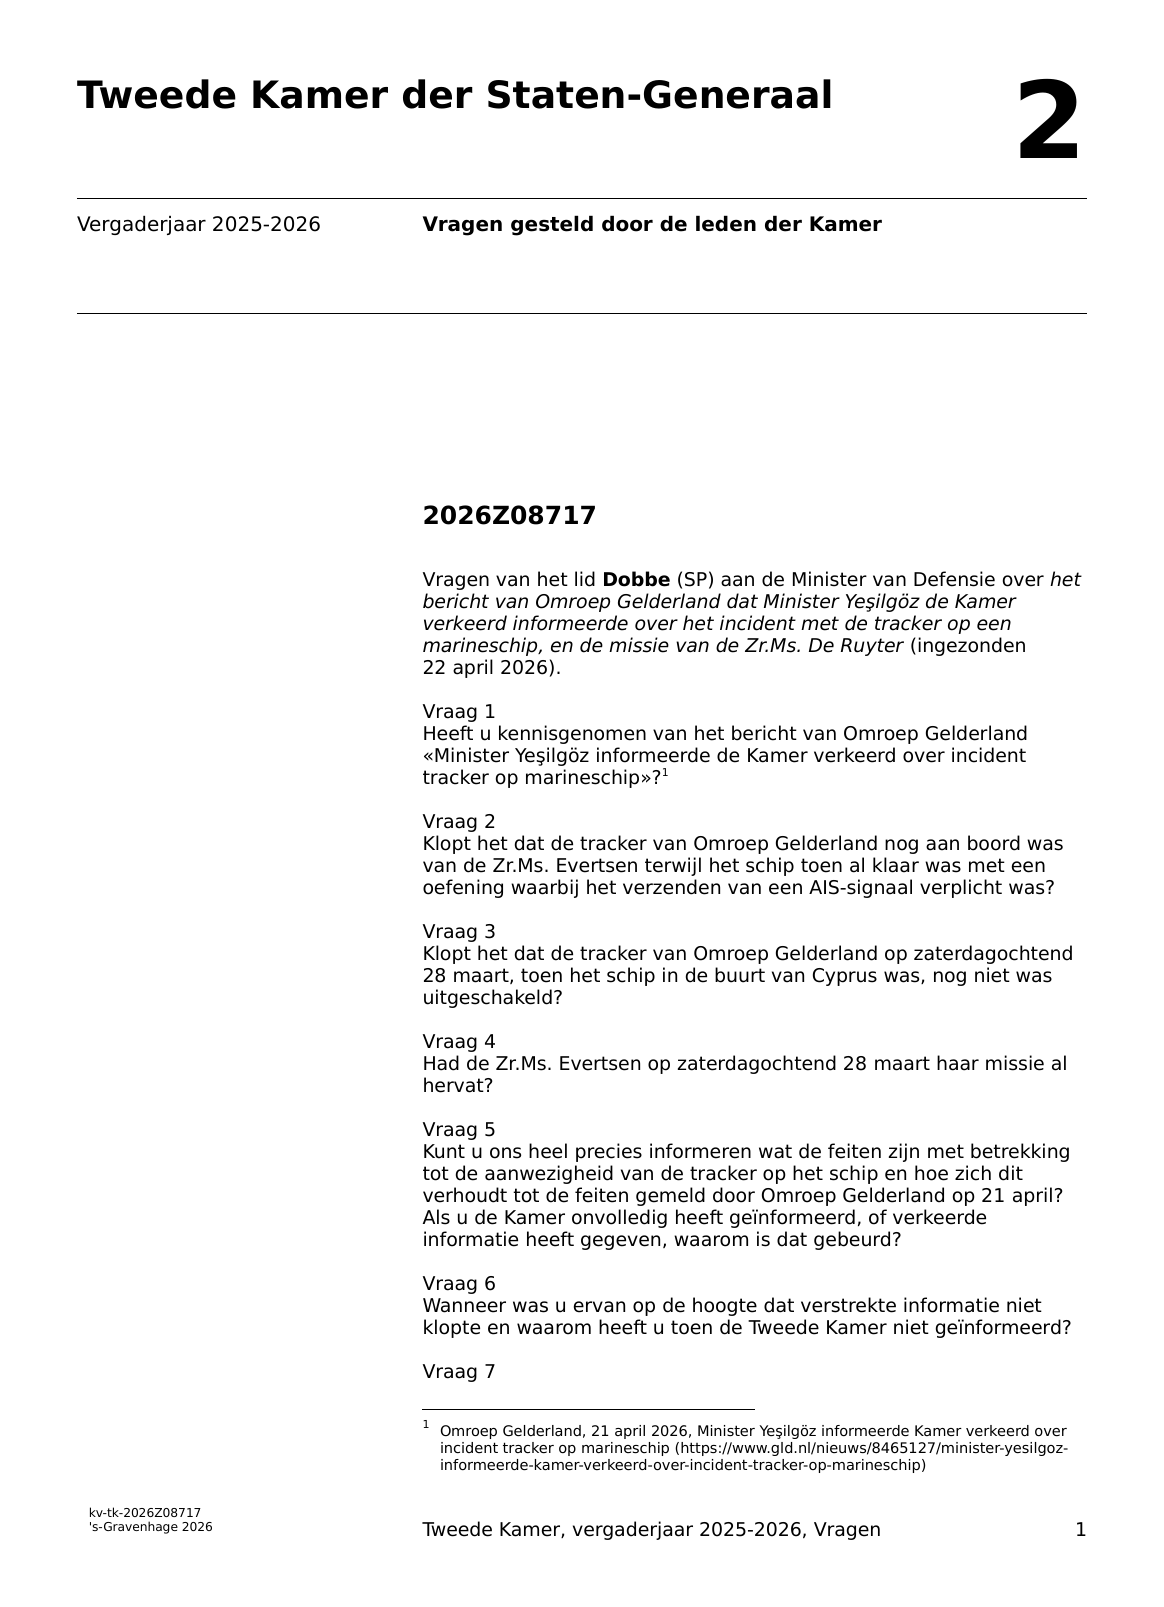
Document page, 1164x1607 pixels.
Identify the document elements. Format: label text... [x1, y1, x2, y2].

text Vragen van het lid Dobbe (SP) aan de Minister van Defensie over het bericht van Omroep Gelderland dat Minister Yeşilgöz de Kamer verkeerd informeerde over het incident met de tracker op een marineschip, en de missie van de Zr.Ms. De Ruyter (ingezonden 22 april 2026). [422, 569, 1087, 679]
text Klopt het dat de tracker van Omroep Gelderland nog aan boord was van de Zr.Ms. Evertsen terwijl het schip toen al klaar was met een oefening waarbij het verzenden van een AIS-signaal verplicht was? [422, 833, 1087, 899]
table_cell Vergaderjaar 2025-2026 [77, 199, 422, 313]
table_header 2 [886, 59, 1087, 198]
table_cell Vragen gesteld door de leden der Kamer [422, 199, 1087, 313]
text Vraag 1 [422, 701, 1087, 723]
text Heeft u kennisgenomen van het bericht van Omroep Gelderland «Minister Yeşilgöz informeerde de Kamer verkeerd over incident tracker op marineschip»? [422, 723, 1087, 789]
text Vraag 2 [422, 811, 1087, 833]
table_header Tweede Kamer der Staten-Generaal [77, 59, 886, 198]
text 's-Gravenhage 2026 [88, 1520, 323, 1534]
text Kunt u ons heel precies informeren wat de feiten zijn met betrekking tot de aanwezigheid van de tracker op het schip en hoe zich dit verhoudt tot de feiten gemeld door Omroep Gelderland op 21 april? Als u de Kamer onvolledig heeft geïnformeerd, of verkeerde informatie heeft gegeven, waarom is dat gebeurd? [422, 1141, 1087, 1251]
text Vraag 5 [422, 1119, 1087, 1141]
text 2026Z08717 [422, 501, 1087, 531]
text kv-tk-2026Z08717 [88, 1506, 323, 1520]
text Had de Zr.Ms. Evertsen op zaterdagochtend 28 maart haar missie al hervat? [422, 1053, 1087, 1097]
text Vraag 4 [422, 1031, 1087, 1053]
text Omroep Gelderland, 21 april 2026, Minister Yeşilgöz informeerde Kamer verkeerd over incident tracker op marineschip (https://www.gld.nl/nieuws/8465127/minister-yesilgoz-informeerde-kamer-verkeerd-over-incident-tracker-op-marineschip) [422, 1418, 1087, 1474]
text Vraag 7 [422, 1361, 1087, 1383]
text Klopt het dat de tracker van Omroep Gelderland op zaterdagochtend 28 maart, toen het schip in de buurt van Cyprus was, nog niet was uitgeschakeld? [422, 943, 1087, 1009]
text Wanneer was u ervan op de hoogte dat verstrekte informatie niet klopte en waarom heeft u toen de Tweede Kamer niet geïnformeerd? [422, 1295, 1087, 1339]
text Vraag 6 [422, 1273, 1087, 1295]
text Vraag 3 [422, 921, 1087, 943]
